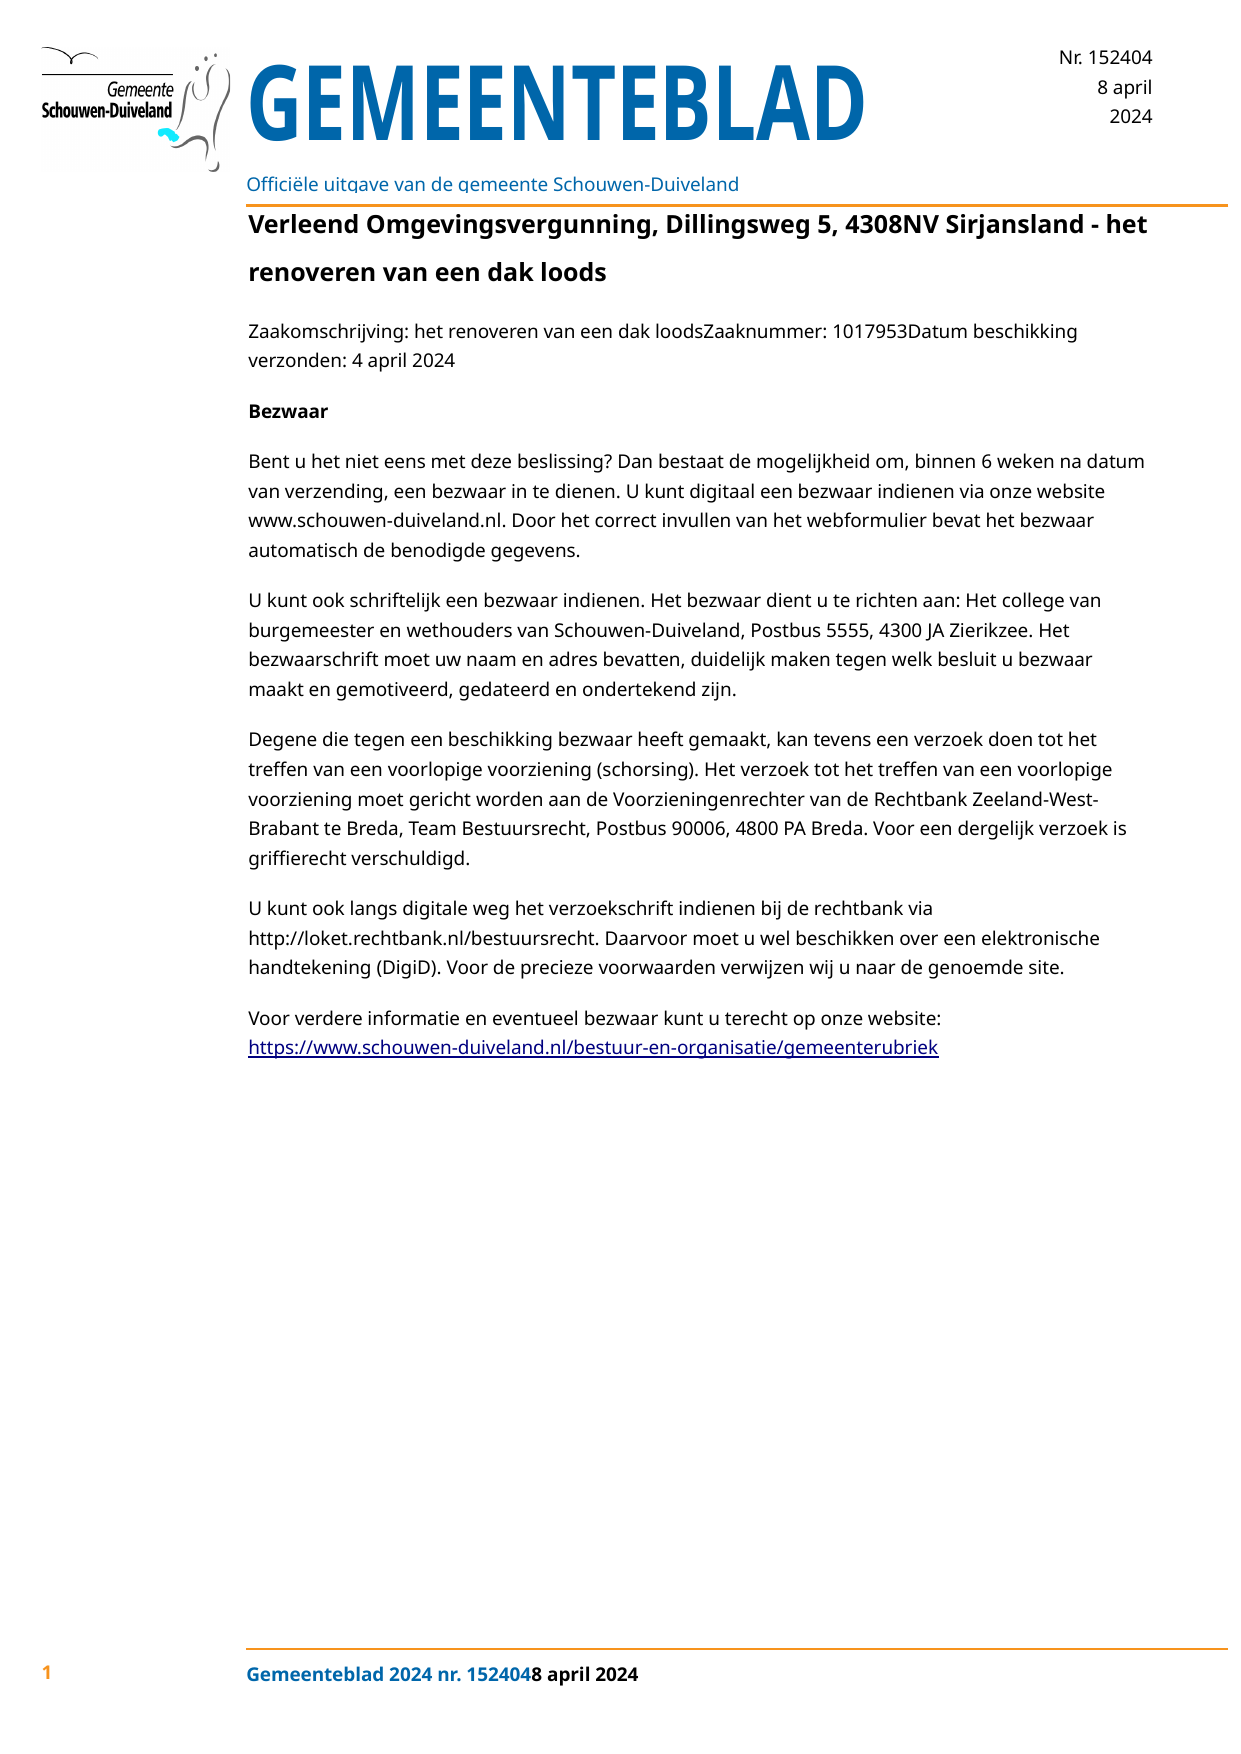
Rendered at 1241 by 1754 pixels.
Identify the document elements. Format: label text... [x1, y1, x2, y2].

text Voor verdere informatie en eventueel bezwaar kunt u terecht op onze website: https://www.schouwen-duiveland.nl/bestuur-en-organisatie/gemeenterubriek [248, 1005, 1152, 1060]
text Degene die tegen een beschikking bezwaar heeft gemaakt, kan tevens een verzoek doen tot het treffen van een voorlopige voorziening (schorsing). Het verzoek tot het treffen van een voorlopige voorziening moet gericht worden aan de Voorzieningenrechter van de Rechtbank Zeeland-West-Brabant te Breda, Team Bestuursrecht, Postbus 90006, 4800 PA Breda. Voor een dergelijk verzoek is griffierecht verschuldigd. [248, 727, 1152, 871]
text U kunt ook schriftelijk een bezwaar indienen. Het bezwaar dient u te richten aan: Het college van burgemeester en wethouders van Schouwen-Duiveland, Postbus 5555, 4300 JA Zierikzee. Het bezwaarschrift moet uw naam en adres bevatten, duidelijk maken tegen welk besluit u bezwaar maakt en gemotiveerd, gedateerd en ondertekend zijn. [248, 587, 1152, 702]
text Bent u het niet eens met deze beslissing? Dan bestaat de mogelijkheid om, binnen 6 weken na datum van verzending, een bezwaar in te dienen. U kunt digitaal een bezwaar indienen via onze website www.schouwen-duiveland.nl. Door het correct invullen van het webformulier bevat het bezwaar automatisch de benodigde gegevens. [248, 448, 1152, 563]
text Verleend Omgevingsvergunning, Dillingsweg 5, 4308NV Sirjansland - het renoveren van een dak loods [248, 207, 1152, 288]
text Bezwaar [248, 398, 1152, 424]
text U kunt ook langs digitale weg het verzoekschrift indienen bij de rechtbank via http://loket.rechtbank.nl/bestuursrecht. Daarvoor moet u wel beschikken over een elektronische handtekening (DigiD). Voor de precieze voorwaarden verwijzen wij u naar de genoemde site. [248, 895, 1152, 980]
text Zaakomschrijving: het renoveren van een dak loodsZaaknummer: 1017953Datum beschikking verzonden: 4 april 2024 [248, 318, 1152, 373]
picture [41, 47, 231, 172]
